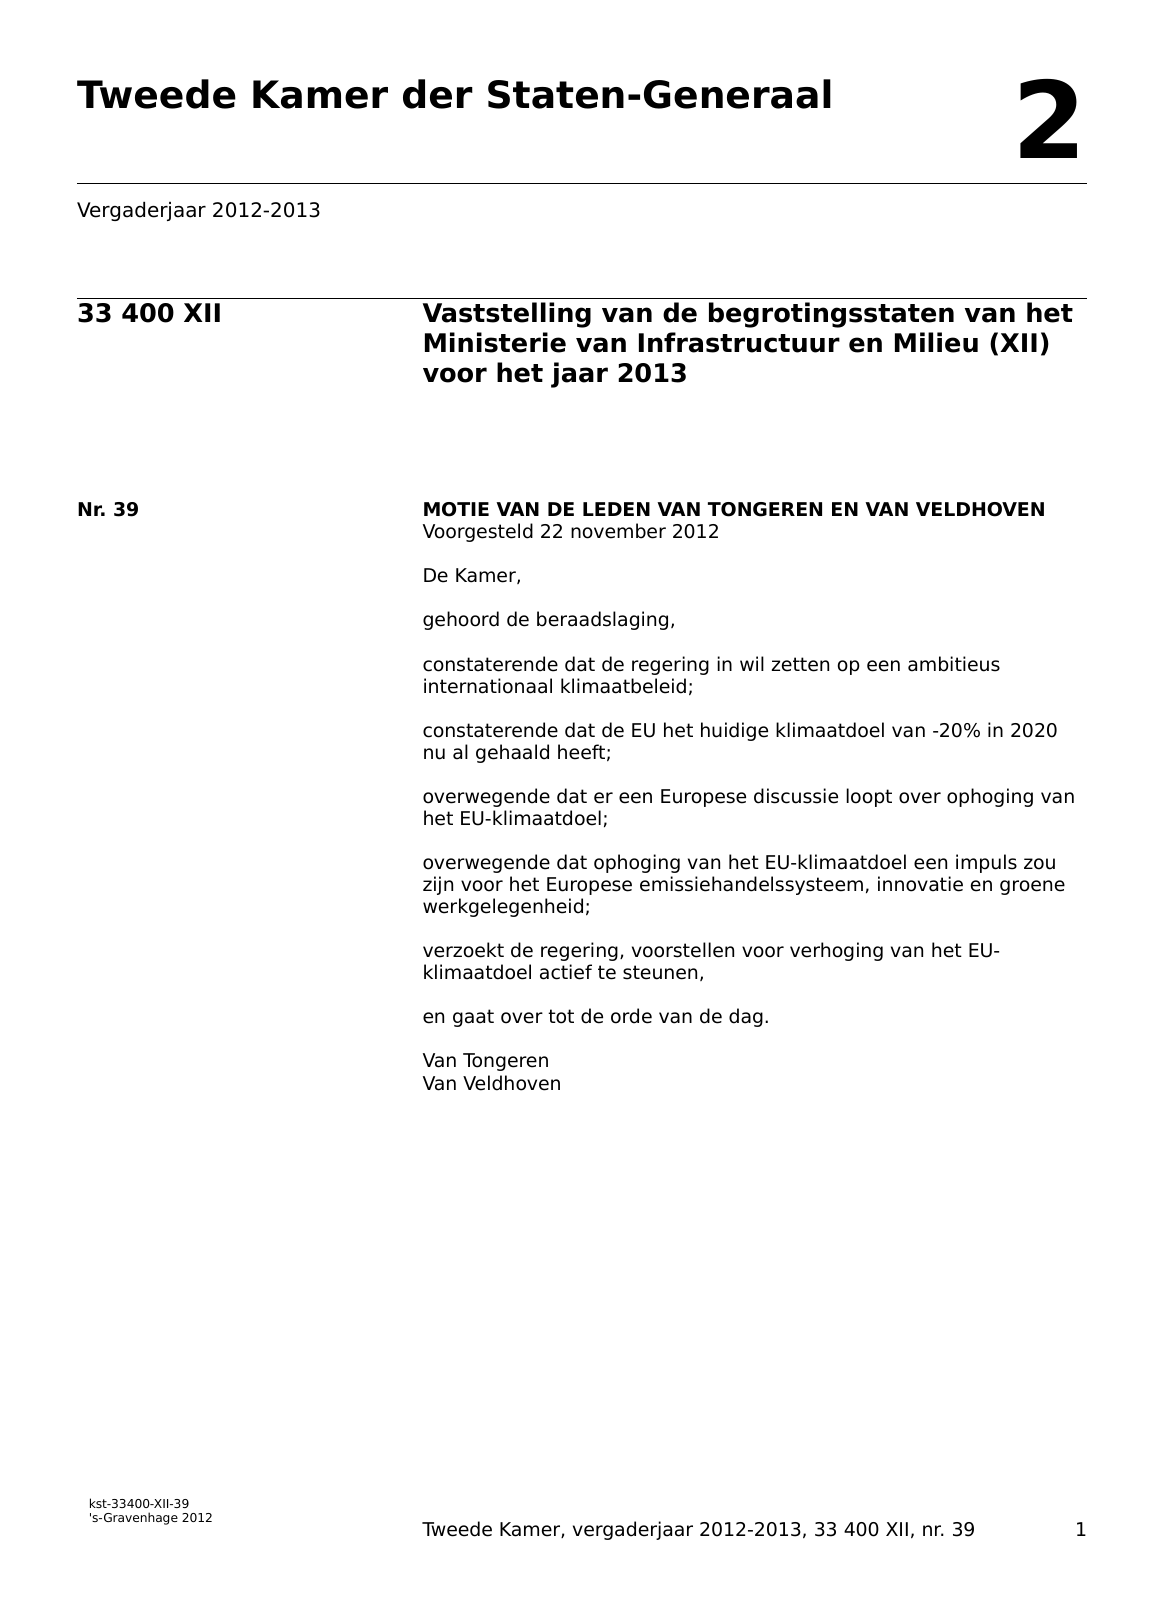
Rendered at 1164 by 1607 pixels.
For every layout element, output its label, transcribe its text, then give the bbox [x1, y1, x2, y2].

subtitle Nr. 39 MOTIE VAN DE LEDEN VAN TONGEREN EN VAN VELDHOVEN [77, 499, 1087, 521]
text constaterende dat de regering in wil zetten op een ambitieus internationaal klimaatbeleid; [422, 653, 1087, 697]
text De Kamer, [422, 565, 1087, 587]
table_header Tweede Kamer der Staten-Generaal [77, 59, 886, 183]
text overwegende dat ophoging van het EU-klimaatdoel een impuls zou zijn voor het Europese emissiehandelssysteem, innovatie en groene werkgelegenheid; [422, 852, 1087, 918]
subtitle 33 400 XII Vaststelling van de begrotingsstaten van het Ministerie van Infrastructuur en Milieu (XII) voor het jaar 2013 [77, 299, 1087, 388]
text 's-Gravenhage 2012 [88, 1511, 323, 1525]
text overwegende dat er een Europese discussie loopt over ophoging van het EU-klimaatdoel; [422, 786, 1087, 830]
text kst-33400-XII-39 [88, 1497, 323, 1511]
text constaterende dat de EU het huidige klimaatdoel van -20% in 2020 nu al gehaald heeft; [422, 720, 1087, 764]
text verzoekt de regering, voorstellen voor verhoging van het EU-klimaatdoel actief te steunen, [422, 940, 1087, 984]
text Voorgesteld 22 november 2012 [422, 521, 1087, 543]
text Van Tongeren [422, 1050, 1087, 1072]
text gehoord de beraadslaging, [422, 609, 1087, 631]
table_cell Vergaderjaar 2012-2013 [77, 184, 1087, 298]
table_header 2 [886, 59, 1087, 183]
text Van Veldhoven [422, 1072, 1087, 1094]
text en gaat over tot de orde van de dag. [422, 1006, 1087, 1028]
